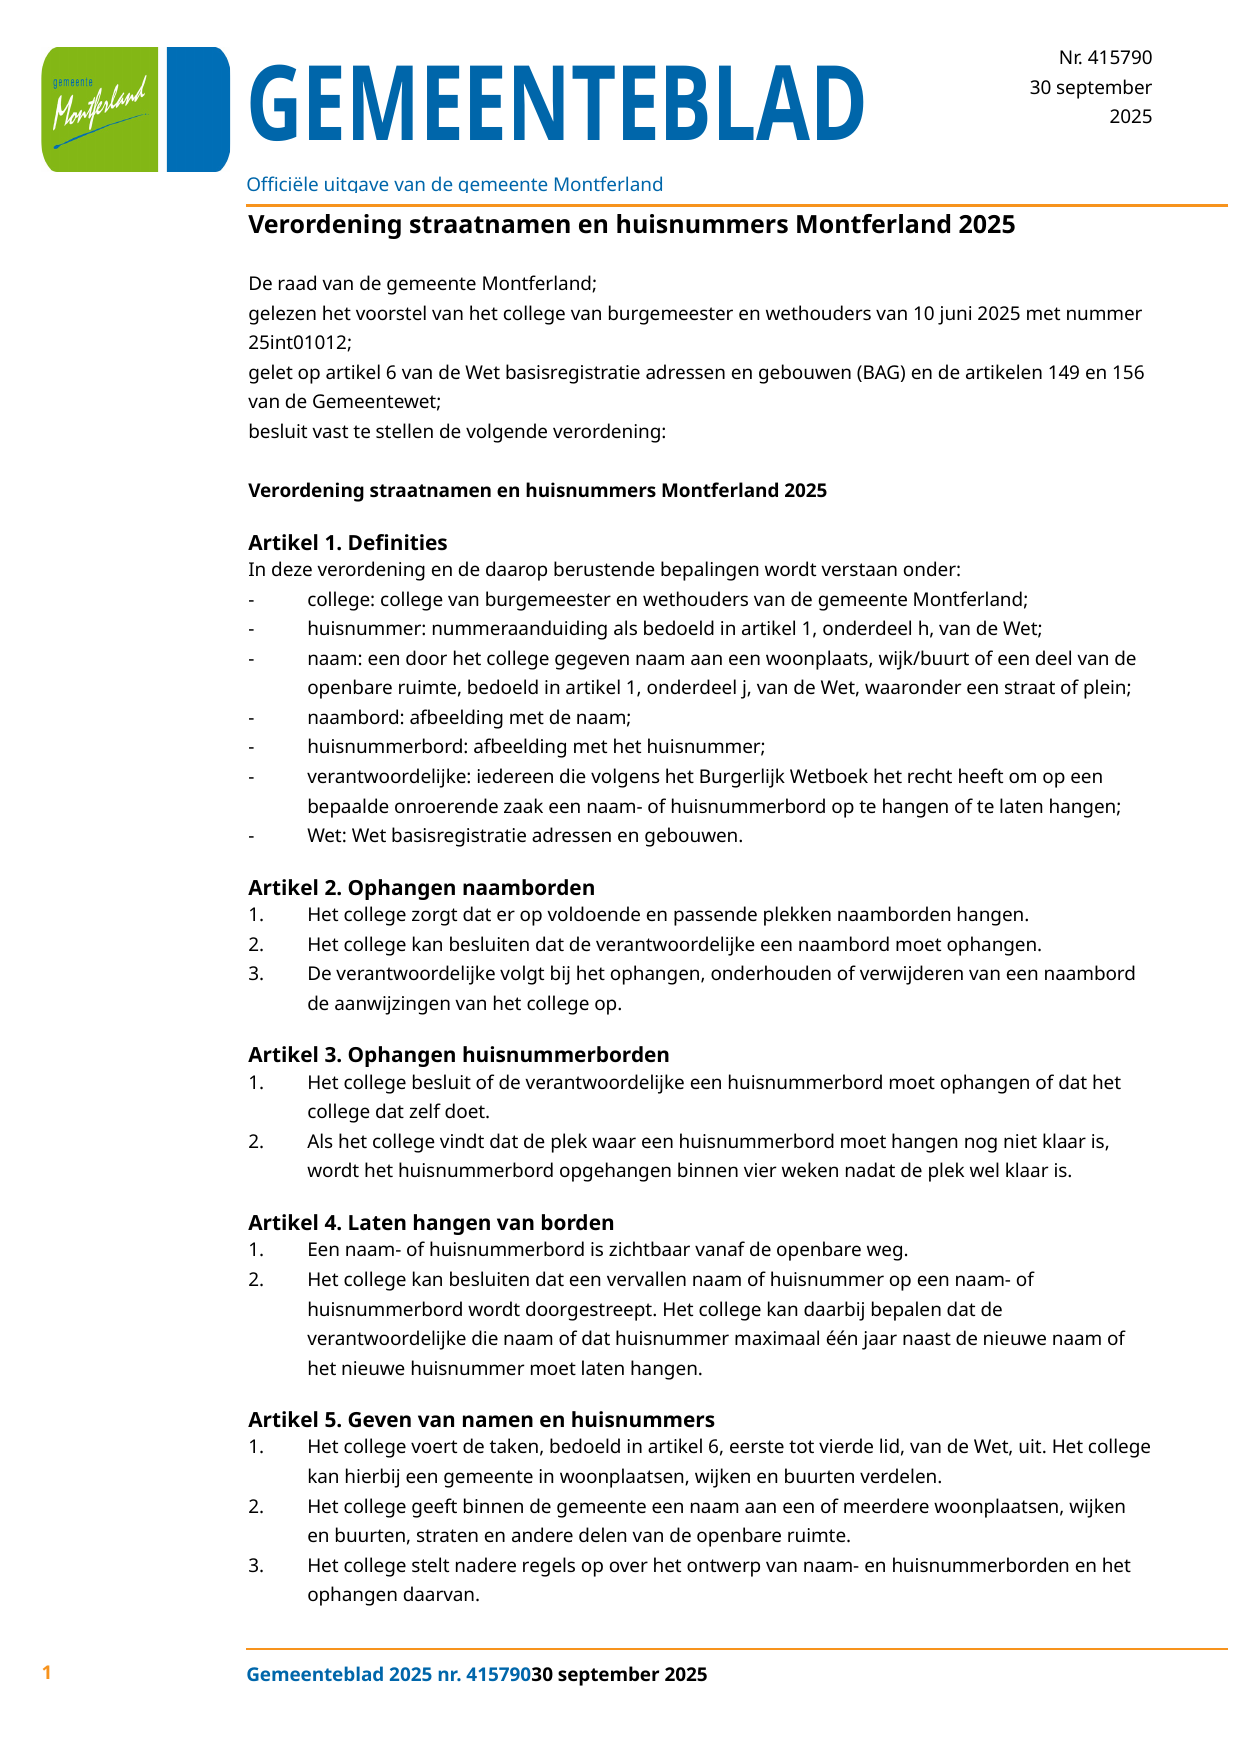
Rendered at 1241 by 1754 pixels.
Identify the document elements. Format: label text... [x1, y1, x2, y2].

list Het college kan besluiten dat een vervallen naam of huisnummer op een naam- of huisnummerbord wordt doorgestreept. Het college kan daarbij bepalen dat de verantwoordelijke die naam of dat huisnummer maximaal één jaar naast de nieuwe naam of het nieuwe huisnummer moet laten hangen. [248, 1266, 1152, 1381]
text Verordening straatnamen en huisnummers Montferland 2025 [248, 207, 1152, 241]
picture [41, 47, 231, 172]
text De raad van de gemeente Montferland; [248, 270, 1152, 296]
list Wet: Wet basisregistratie adressen en gebouwen. [248, 822, 1152, 848]
list naambord: afbeelding met de naam; [248, 704, 1152, 730]
list Het college zorgt dat er op voldoende en passende plekken naamborden hangen. [248, 901, 1152, 927]
list Het college besluit of de verantwoordelijke een huisnummerbord moet ophangen of dat het college dat zelf doet. [248, 1069, 1152, 1124]
list Als het college vindt dat de plek waar een huisnummerbord moet hangen nog niet klaar is, wordt het huisnummerbord opgehangen binnen vier weken nadat de plek wel klaar is. [248, 1128, 1152, 1183]
text gelezen het voorstel van het college van burgemeester en wethouders van 10 juni 2025 met nummer 25int01012; [248, 300, 1152, 355]
text gelet op artikel 6 van de Wet basisregistratie adressen en gebouwen (BAG) en de artikelen 149 en 156 van de Gemeentewet; [248, 359, 1152, 414]
text Verordening straatnamen en huisnummers Montferland 2025 [248, 477, 1152, 503]
text besluit vast te stellen de volgende verordening: [248, 418, 1152, 444]
text Artikel 3. Ophangen huisnummerborden [248, 1041, 1152, 1069]
list Een naam- of huisnummerbord is zichtbaar vanaf de openbare weg. [248, 1237, 1152, 1262]
list Het college kan besluiten dat de verantwoordelijke een naambord moet ophangen. [248, 931, 1152, 957]
text In deze verordening en de daarop berustende bepalingen wordt verstaan onder: [248, 556, 1152, 582]
list naam: een door het college gegeven naam aan een woonplaats, wijk/buurt of een deel van de openbare ruimte, bedoeld in artikel 1, onderdeel j, van de Wet, waaronder een straat of plein; [248, 645, 1152, 700]
list Het college geeft binnen de gemeente een naam aan een of meerdere woonplaatsen, wijken en buurten, straten en andere delen van de openbare ruimte. [248, 1493, 1152, 1548]
list huisnummer: nummeraanduiding als bedoeld in artikel 1, onderdeel h, van de Wet; [248, 615, 1152, 641]
text Artikel 2. Ophangen naamborden [248, 873, 1152, 901]
text Artikel 1. Definities [248, 528, 1152, 556]
list verantwoordelijke: iedereen die volgens het Burgerlijk Wetboek het recht heeft om op een bepaalde onroerende zaak een naam- of huisnummerbord op te hangen of te laten hangen; [248, 763, 1152, 819]
list huisnummerbord: afbeelding met het huisnummer; [248, 734, 1152, 759]
list Het college voert de taken, bedoeld in artikel 6, eerste tot vierde lid, van de Wet, uit. Het college kan hierbij een gemeente in woonplaatsen, wijken en buurten verdelen. [248, 1434, 1152, 1489]
text Artikel 4. Laten hangen van borden [248, 1208, 1152, 1237]
list De verantwoordelijke volgt bij het ophangen, onderhouden of verwijderen van een naambord de aanwijzingen van het college op. [248, 961, 1152, 1016]
text Artikel 5. Geven van namen en huisnummers [248, 1405, 1152, 1434]
list college: college van burgemeester en wethouders van de gemeente Montferland; [248, 586, 1152, 612]
list Het college stelt nadere regels op over het ontwerp van naam- en huisnummerborden en het ophangen daarvan. [248, 1552, 1152, 1607]
